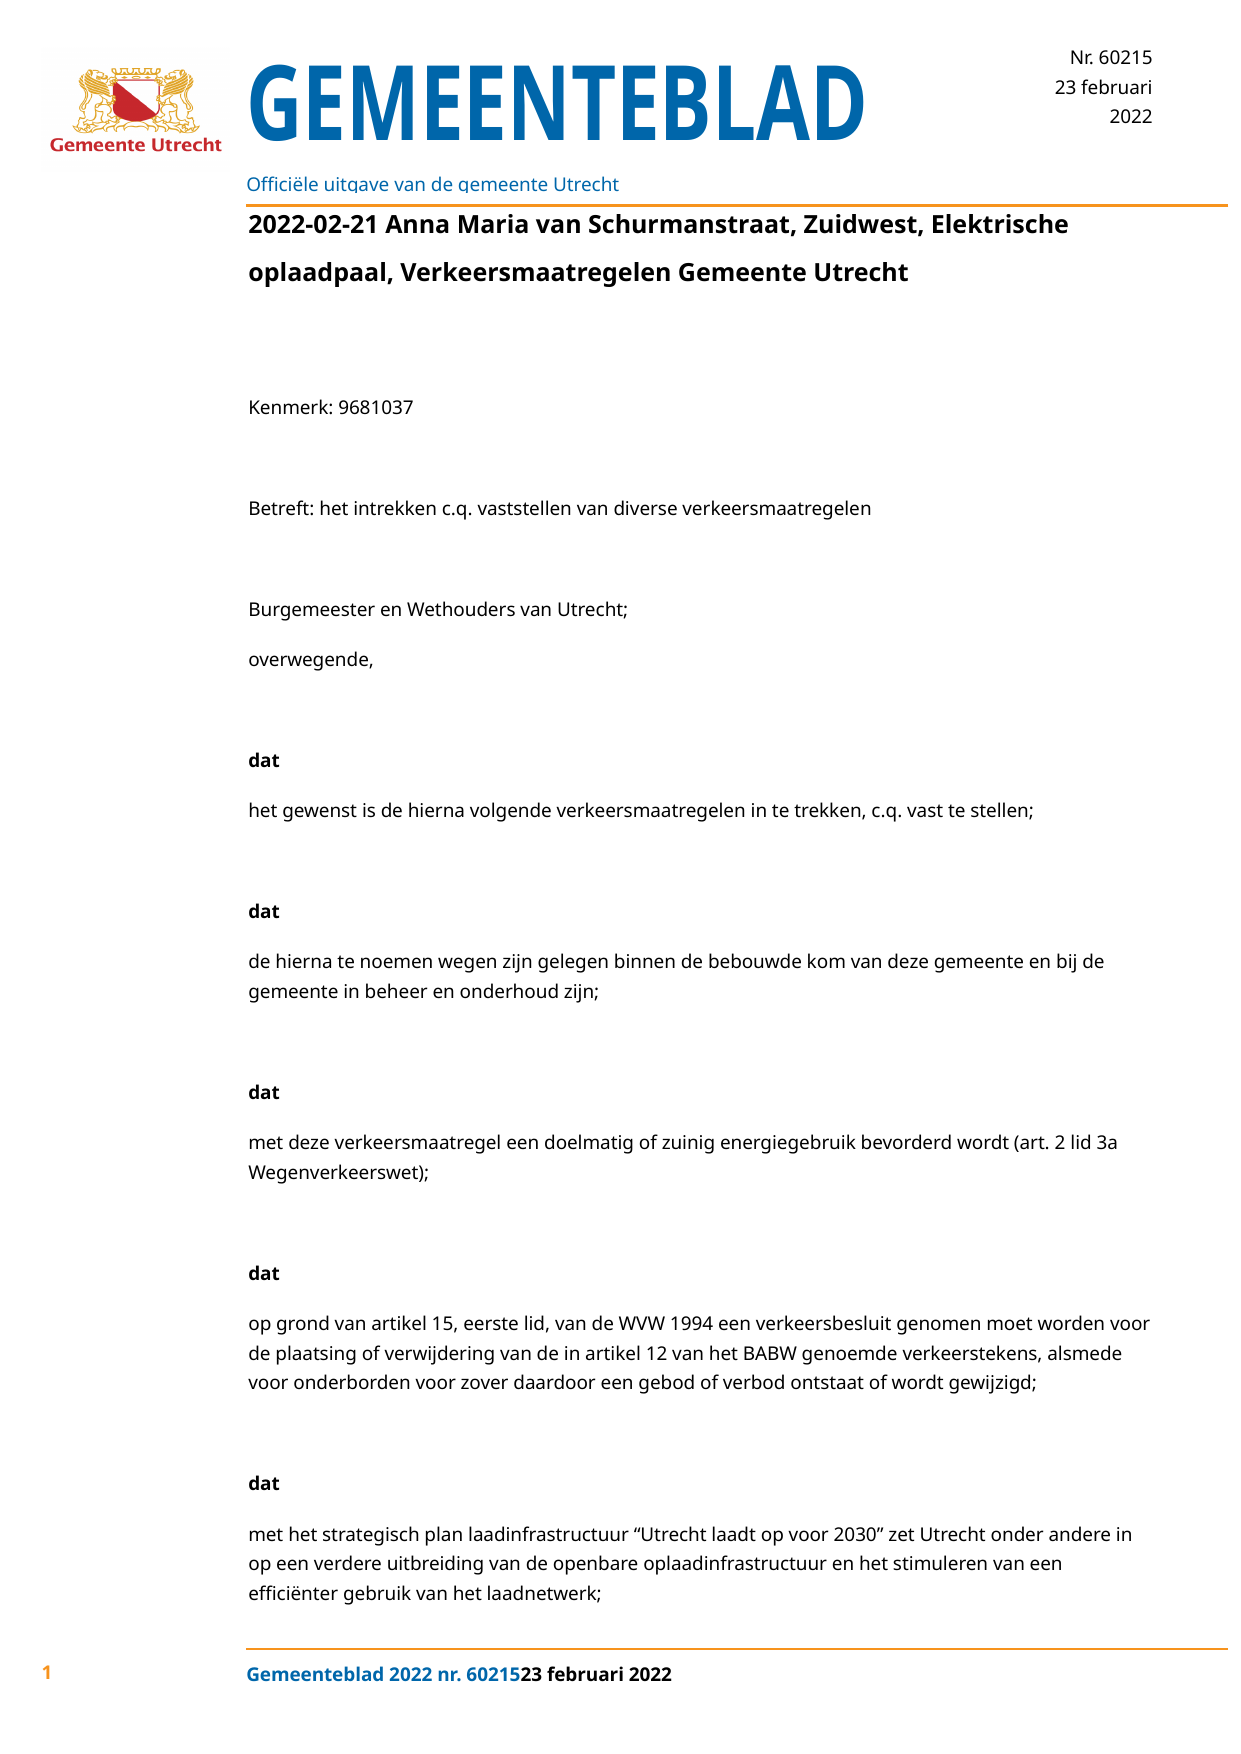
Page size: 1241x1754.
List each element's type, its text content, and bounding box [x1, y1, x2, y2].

text Betreft: het intrekken c.q. vaststellen van diverse verkeersmaatregelen [248, 495, 1152, 521]
text dat [248, 1260, 1152, 1286]
text overwegende, [248, 646, 1152, 672]
text de hierna te noemen wegen zijn gelegen binnen de bebouwde kom van deze gemeente en bij de gemeente in beheer en onderhoud zijn; [248, 949, 1152, 1004]
text 2022-02-21 Anna Maria van Schurmanstraat, Zuidwest, Elektrische oplaadpaal, Verkeersmaatregelen Gemeente Utrecht [248, 207, 1152, 288]
text Burgemeester en Wethouders van Utrecht; [248, 596, 1152, 621]
text dat [248, 1470, 1152, 1496]
text dat [248, 898, 1152, 924]
text met het strategisch plan laadinfrastructuur “Utrecht laadt op voor 2030” zet Utrecht onder andere in op een verdere uitbreiding van de openbare oplaadinfrastructuur en het stimuleren van een efficiënter gebruik van het laadnetwerk; [248, 1521, 1152, 1606]
text op grond van artikel 15, eerste lid, van de WVW 1994 een verkeersbesluit genomen moet worden voor de plaatsing of verwijdering van de in artikel 12 van het BABW genoemde verkeerstekens, alsmede voor onderborden voor zover daardoor een gebod of verbod ontstaat of wordt gewijzigd; [248, 1310, 1152, 1395]
text Kenmerk: 9681037 [248, 394, 1152, 420]
text met deze verkeersmaatregel een doelmatig of zuinig energiegebruik bevorderd wordt (art. 2 lid 3a Wegenverkeerswet); [248, 1129, 1152, 1185]
picture [41, 47, 231, 172]
text dat [248, 1079, 1152, 1105]
text het gewenst is de hierna volgende verkeersmaatregelen in te trekken, c.q. vast te stellen; [248, 797, 1152, 823]
text dat [248, 747, 1152, 773]
